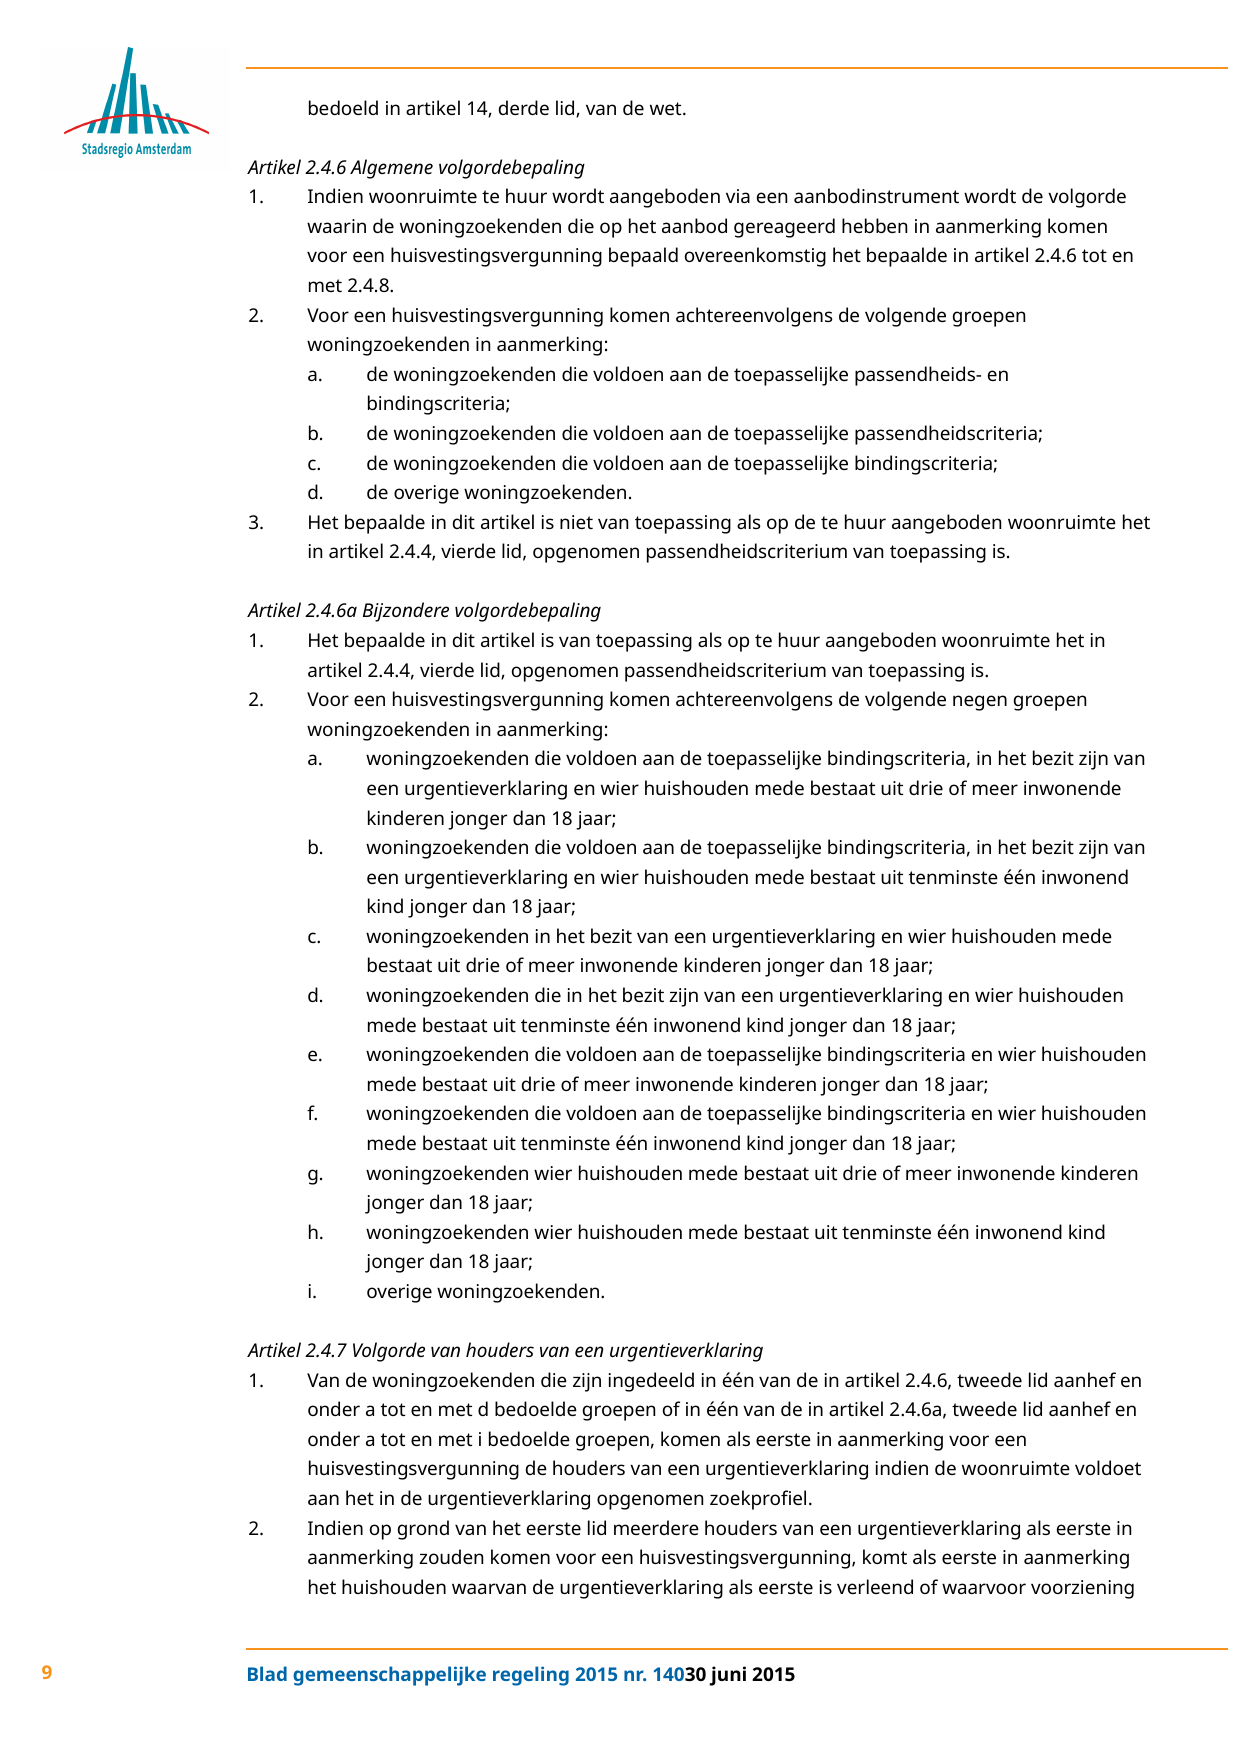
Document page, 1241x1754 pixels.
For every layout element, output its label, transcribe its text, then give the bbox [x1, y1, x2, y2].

list woningzoekenden die in het bezit zijn van een urgentieverklaring en wier huishouden mede bestaat uit tenminste één inwonend kind jonger dan 18 jaar; [307, 982, 1152, 1038]
list Indien op grond van het eerste lid meerdere houders van een urgentieverklaring als eerste in aanmerking zouden komen voor een huisvestingsvergunning, komt als eerste in aanmerking het huishouden waarvan de urgentieverklaring als eerste is verleend of waarvoor voorziening [248, 1515, 1152, 1600]
text Artikel 2.4.6a Bijzondere volgordebepaling [248, 598, 1152, 623]
text Artikel 2.4.6 Algemene volgordebepaling [248, 154, 1152, 180]
list woningzoekenden die voldoen aan de toepasselijke bindingscriteria, in het bezit zijn van een urgentieverklaring en wier huishouden mede bestaat uit drie of meer inwonende kinderen jonger dan 18 jaar; [307, 746, 1152, 831]
list Indien woonruimte te huur wordt aangeboden via een aanbodinstrument wordt de volgorde waarin de woningzoekenden die op het aanbod gereageerd hebben in aanmerking komen voor een huisvestingsvergunning bepaald overeenkomstig het bepaalde in artikel 2.4.6 tot en met 2.4.8. [248, 183, 1152, 298]
list de overige woningzoekenden. [307, 479, 1152, 505]
list Voor een huisvestingsvergunning komen achtereenvolgens de volgende groepen woningzoekenden in aanmerking: [248, 302, 1152, 357]
list woningzoekenden in het bezit van een urgentieverklaring en wier huishouden mede bestaat uit drie of meer inwonende kinderen jonger dan 18 jaar; [307, 923, 1152, 978]
list woningzoekenden wier huishouden mede bestaat uit tenminste één inwonend kind jonger dan 18 jaar; [307, 1219, 1152, 1274]
list Voor een huisvestingsvergunning komen achtereenvolgens de volgende negen groepen woningzoekenden in aanmerking: [248, 686, 1152, 742]
picture [41, 47, 231, 172]
list woningzoekenden die voldoen aan de toepasselijke bindingscriteria, in het bezit zijn van een urgentieverklaring en wier huishouden mede bestaat uit tenminste één inwonend kind jonger dan 18 jaar; [307, 834, 1152, 919]
text Artikel 2.4.7 Volgorde van houders van een urgentieverklaring [248, 1337, 1152, 1363]
list de woningzoekenden die voldoen aan de toepasselijke passendheidscriteria; [307, 420, 1152, 446]
list woningzoekenden die voldoen aan de toepasselijke bindingscriteria en wier huishouden mede bestaat uit tenminste één inwonend kind jonger dan 18 jaar; [307, 1101, 1152, 1156]
list de woningzoekenden die voldoen aan de toepasselijke passendheids- en bindingscriteria; [307, 361, 1152, 416]
list bedoeld in artikel 14, derde lid, van de wet. [248, 95, 1152, 121]
list woningzoekenden wier huishouden mede bestaat uit drie of meer inwonende kinderen jonger dan 18 jaar; [307, 1160, 1152, 1215]
list Het bepaalde in dit artikel is niet van toepassing als op de te huur aangeboden woonruimte het in artikel 2.4.4, vierde lid, opgenomen passendheidscriterium van toepassing is. [248, 509, 1152, 564]
list Van de woningzoekenden die zijn ingedeeld in één van de in artikel 2.4.6, tweede lid aanhef en onder a tot en met d bedoelde groepen of in één van de in artikel 2.4.6a, tweede lid aanhef en onder a tot en met i bedoelde groepen, komen als eerste in aanmerking voor een huisvestingsvergunning de houders van een urgentieverklaring indien de woonruimte voldoet aan het in de urgentieverklaring opgenomen zoekprofiel. [248, 1367, 1152, 1511]
list woningzoekenden die voldoen aan de toepasselijke bindingscriteria en wier huishouden mede bestaat uit drie of meer inwonende kinderen jonger dan 18 jaar; [307, 1041, 1152, 1097]
list de woningzoekenden die voldoen aan de toepasselijke bindingscriteria; [307, 450, 1152, 476]
list Het bepaalde in dit artikel is van toepassing als op te huur aangeboden woonruimte het in artikel 2.4.4, vierde lid, opgenomen passendheidscriterium van toepassing is. [248, 627, 1152, 683]
list overige woningzoekenden. [307, 1278, 1152, 1304]
